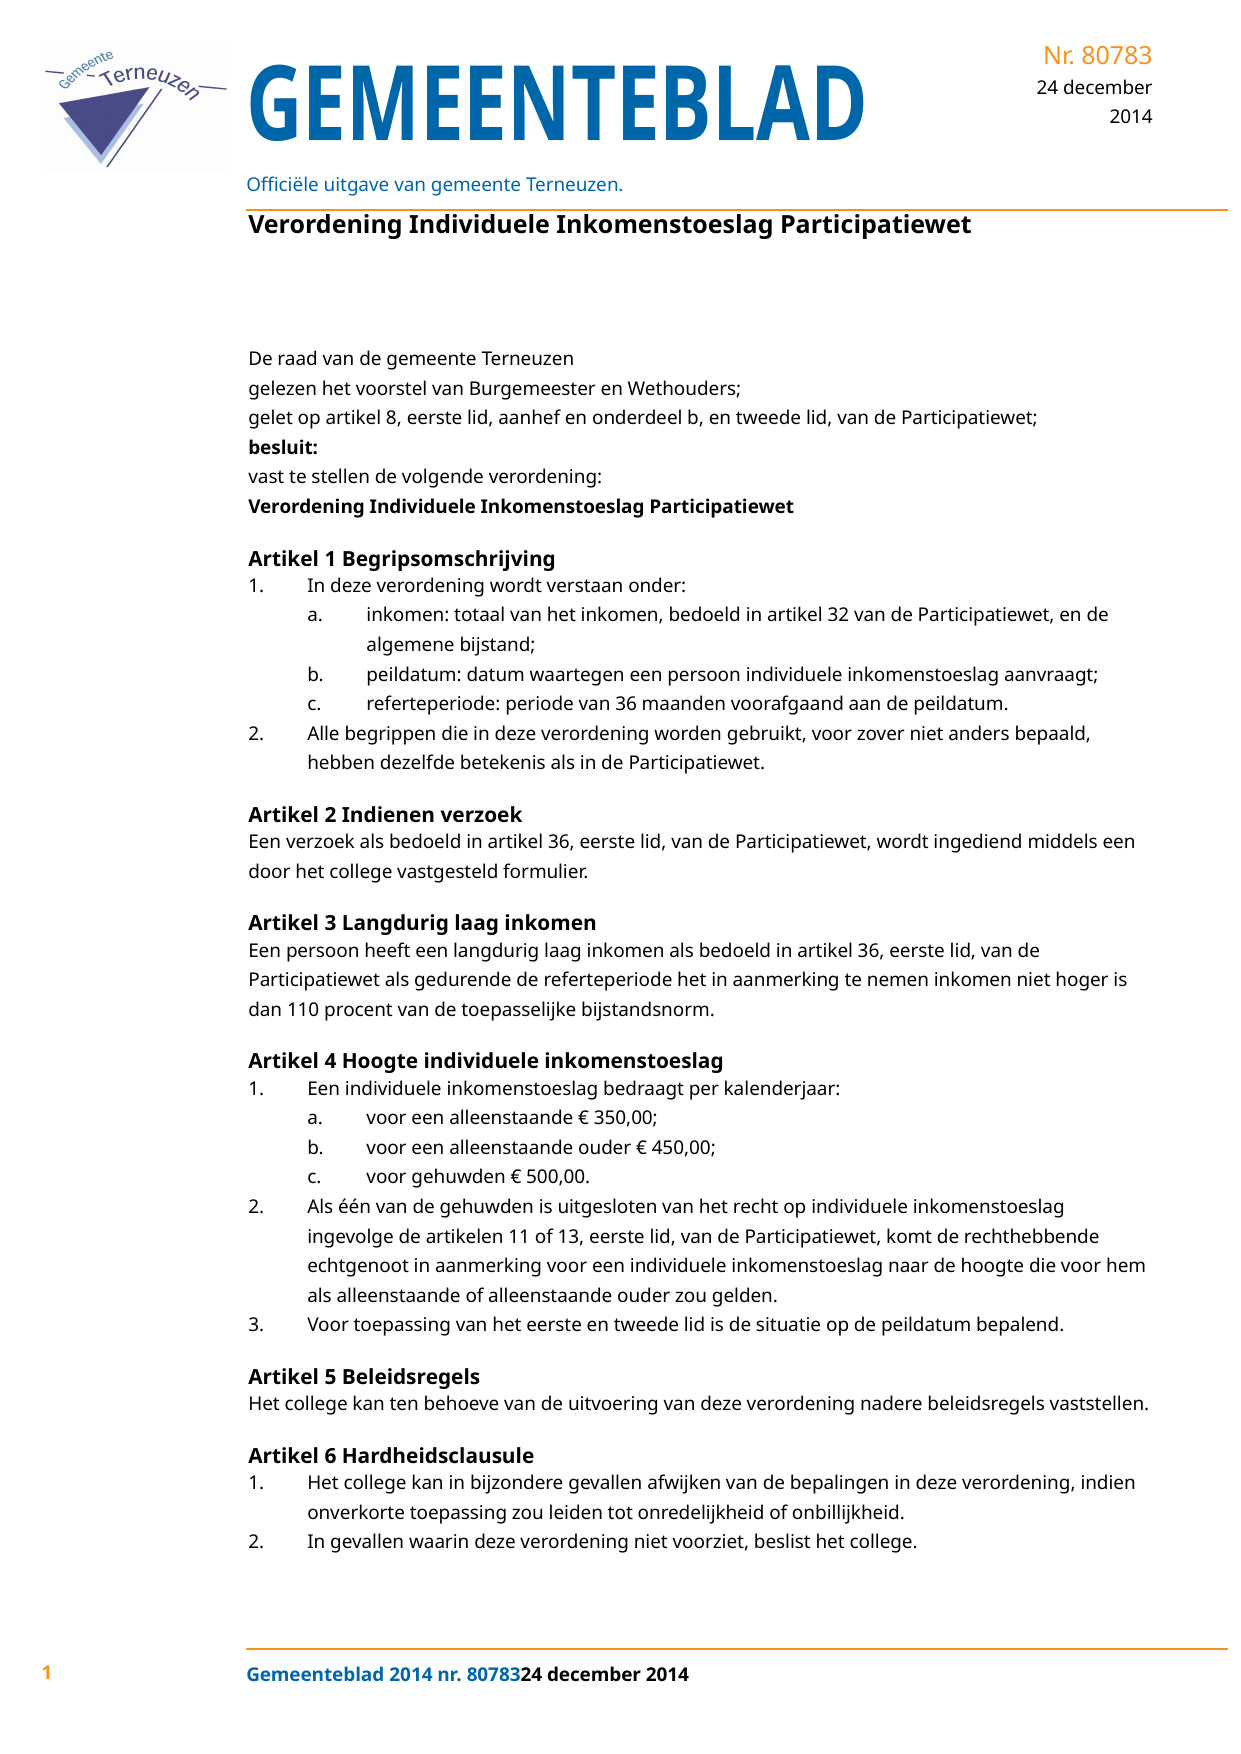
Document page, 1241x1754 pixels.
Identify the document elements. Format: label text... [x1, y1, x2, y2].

text besluit: [248, 434, 1152, 460]
text Artikel 5 Beleidsregels [248, 1362, 1152, 1390]
picture [41, 47, 231, 172]
list voor gehuwden € 500,00. [307, 1164, 1152, 1189]
list Alle begrippen die in deze verordening worden gebruikt, voor zover niet anders bepaald, hebben dezelfde betekenis als in de Participatiewet. [248, 720, 1152, 775]
text Een verzoek als bedoeld in artikel 36, eerste lid, van de Participatiewet, wordt ingediend middels een door het college vastgesteld formulier. [248, 828, 1152, 884]
text Verordening Individuele Inkomenstoeslag Participatiewet [248, 493, 1152, 519]
text Artikel 4 Hoogte individuele inkomenstoeslag [248, 1046, 1152, 1075]
list referteperiode: periode van 36 maanden voorafgaand aan de peildatum. [307, 690, 1152, 716]
list Voor toepassing van het eerste en tweede lid is de situatie op de peildatum bepalend. [248, 1312, 1152, 1337]
list In gevallen waarin deze verordening niet voorziet, beslist het college. [248, 1528, 1152, 1554]
list Als één van de gehuwden is uitgesloten van het recht op individuele inkomenstoeslag ingevolge de artikelen 11 of 13, eerste lid, van de Participatiewet, komt de rechthebbende echtgenoot in aanmerking voor een individuele inkomenstoeslag naar de hoogte die voor hem als alleenstaande of alleenstaande ouder zou gelden. [248, 1193, 1152, 1308]
list voor een alleenstaande ouder € 450,00; [307, 1134, 1152, 1160]
list inkomen: totaal van het inkomen, bedoeld in artikel 32 van de Participatiewet, en de algemene bijstand; [307, 602, 1152, 657]
text Het college kan ten behoeve van de uitvoering van deze verordening nadere beleidsregels vaststellen. [248, 1390, 1152, 1416]
text Artikel 3 Langdurig laag inkomen [248, 908, 1152, 937]
text gelezen het voorstel van Burgemeester en Wethouders; [248, 375, 1152, 401]
text vast te stellen de volgende verordening: [248, 464, 1152, 489]
text Een persoon heeft een langdurig laag inkomen als bedoeld in artikel 36, eerste lid, van de Participatiewet als gedurende de referteperiode het in aanmerking te nemen inkomen niet hoger is dan 110 procent van de toepasselijke bijstandsnorm. [248, 937, 1152, 1022]
list Het college kan in bijzondere gevallen afwijken van de bepalingen in deze verordening, indien onverkorte toepassing zou leiden tot onredelijkheid of onbillijkheid. [248, 1469, 1152, 1524]
text Artikel 1 Begripsomschrijving [248, 544, 1152, 572]
list Een individuele inkomenstoeslag bedraagt per kalenderjaar: [248, 1075, 1152, 1101]
list voor een alleenstaande € 350,00; [307, 1104, 1152, 1130]
list peildatum: datum waartegen een persoon individuele inkomenstoeslag aanvraagt; [307, 661, 1152, 687]
text Verordening Individuele Inkomenstoeslag Participatiewet [248, 211, 1152, 241]
text De raad van de gemeente Terneuzen [248, 345, 1152, 371]
text gelet op artikel 8, eerste lid, aanhef en onderdeel b, en tweede lid, van de Participatiewet; [248, 404, 1152, 430]
text Artikel 6 Hardheidsclausule [248, 1441, 1152, 1469]
list In deze verordening wordt verstaan onder: [248, 572, 1152, 598]
text Artikel 2 Indienen verzoek [248, 800, 1152, 828]
